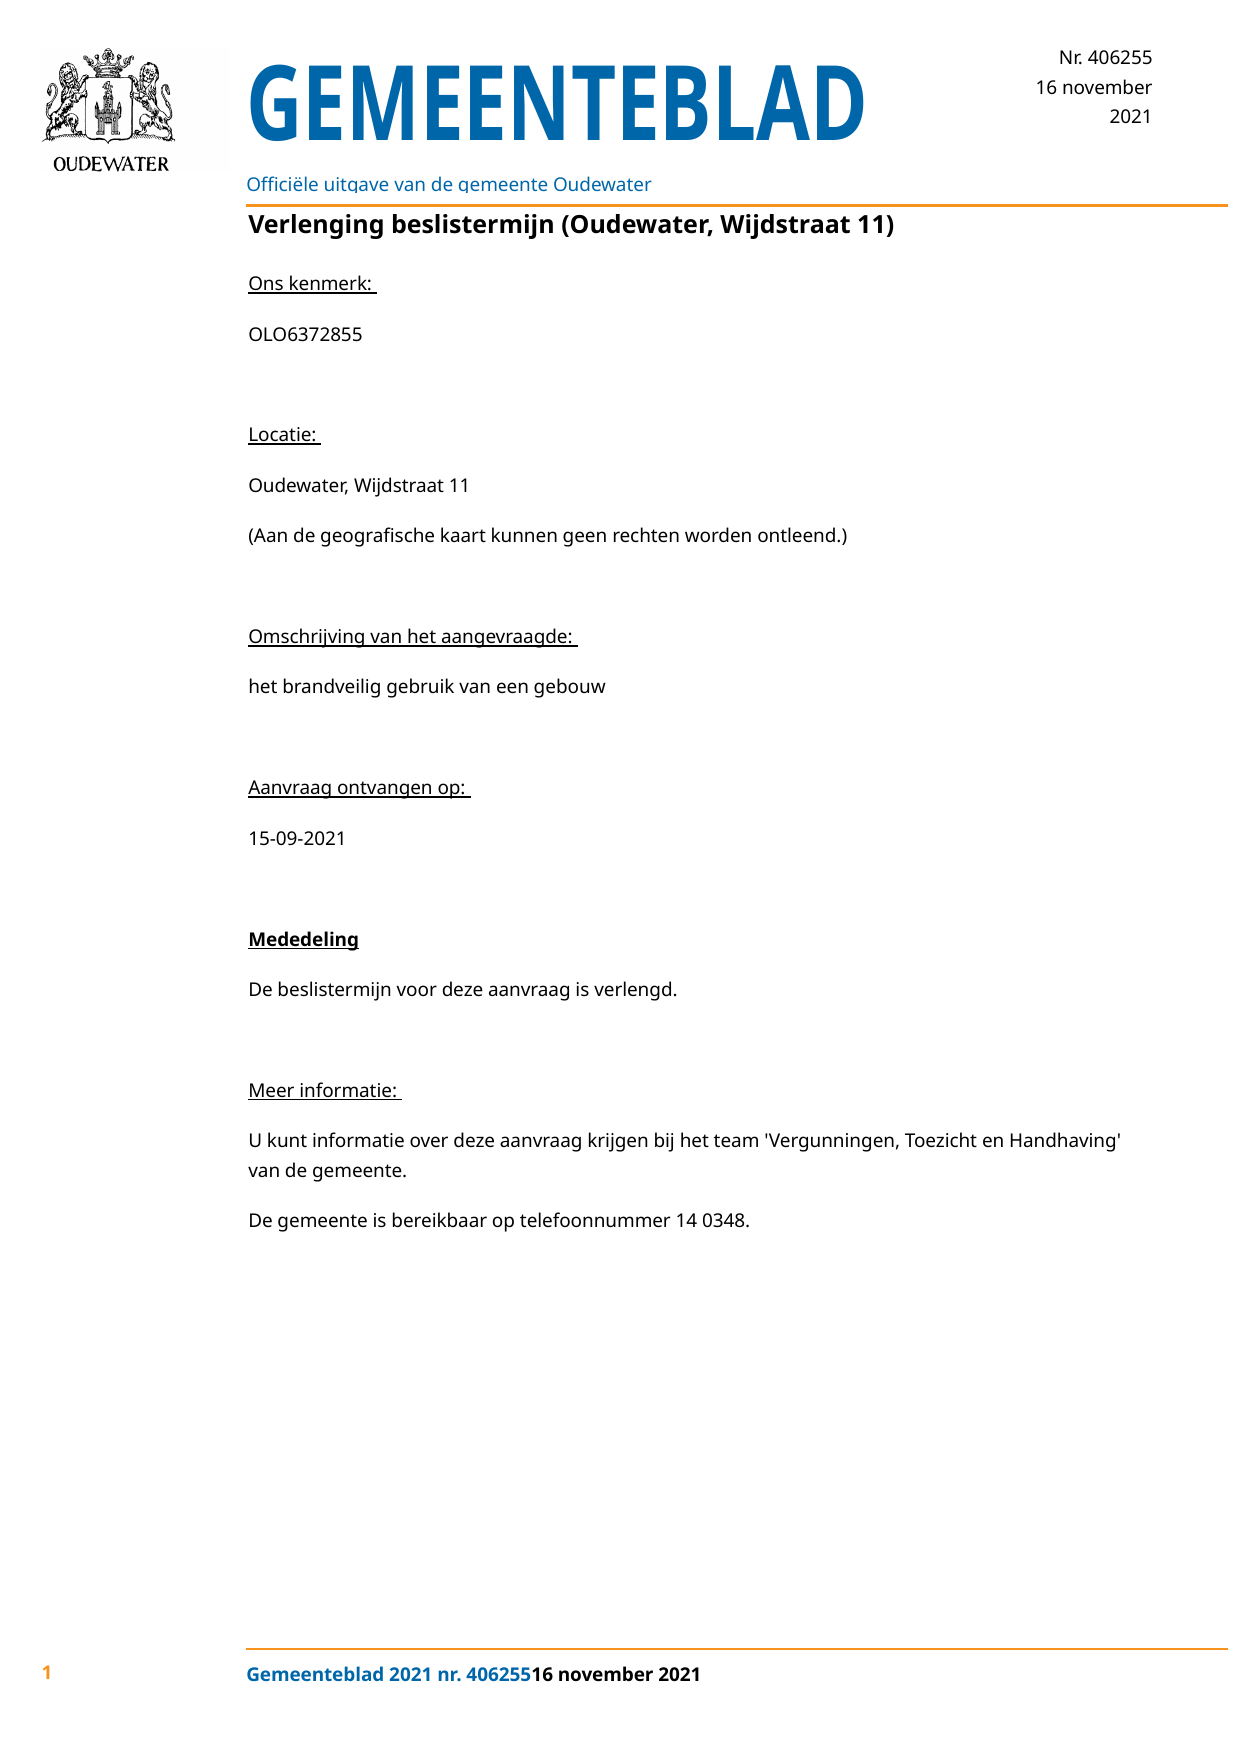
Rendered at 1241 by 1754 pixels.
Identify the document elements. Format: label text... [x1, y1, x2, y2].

text 15-09-2021 [248, 825, 1152, 851]
text het brandveilig gebruik van een gebouw [248, 674, 1152, 699]
text (Aan de geografische kaart kunnen geen rechten worden ontleend.) [248, 522, 1152, 548]
text U kunt informatie over deze aanvraag krijgen bij het team 'Vergunningen, Toezicht en Handhaving' van de gemeente. [248, 1127, 1152, 1183]
text De beslistermijn voor deze aanvraag is verlengd. [248, 976, 1152, 1002]
text Mededeling [248, 926, 1152, 951]
text OLO6372855 [248, 321, 1152, 346]
text Meer informatie: [248, 1077, 1152, 1103]
text Verlenging beslistermijn (Oudewater, Wijdstraat 11) [248, 207, 1152, 241]
picture [41, 47, 231, 172]
text Omschrijving van het aangevraagde: [248, 623, 1152, 649]
text Aanvraag ontvangen op: [248, 774, 1152, 800]
text Locatie: [248, 422, 1152, 447]
text De gemeente is bereikbaar op telefoonnummer 14 0348. [248, 1207, 1152, 1233]
text Oudewater, Wijdstraat 11 [248, 472, 1152, 498]
text Ons kenmerk: [248, 270, 1152, 296]
